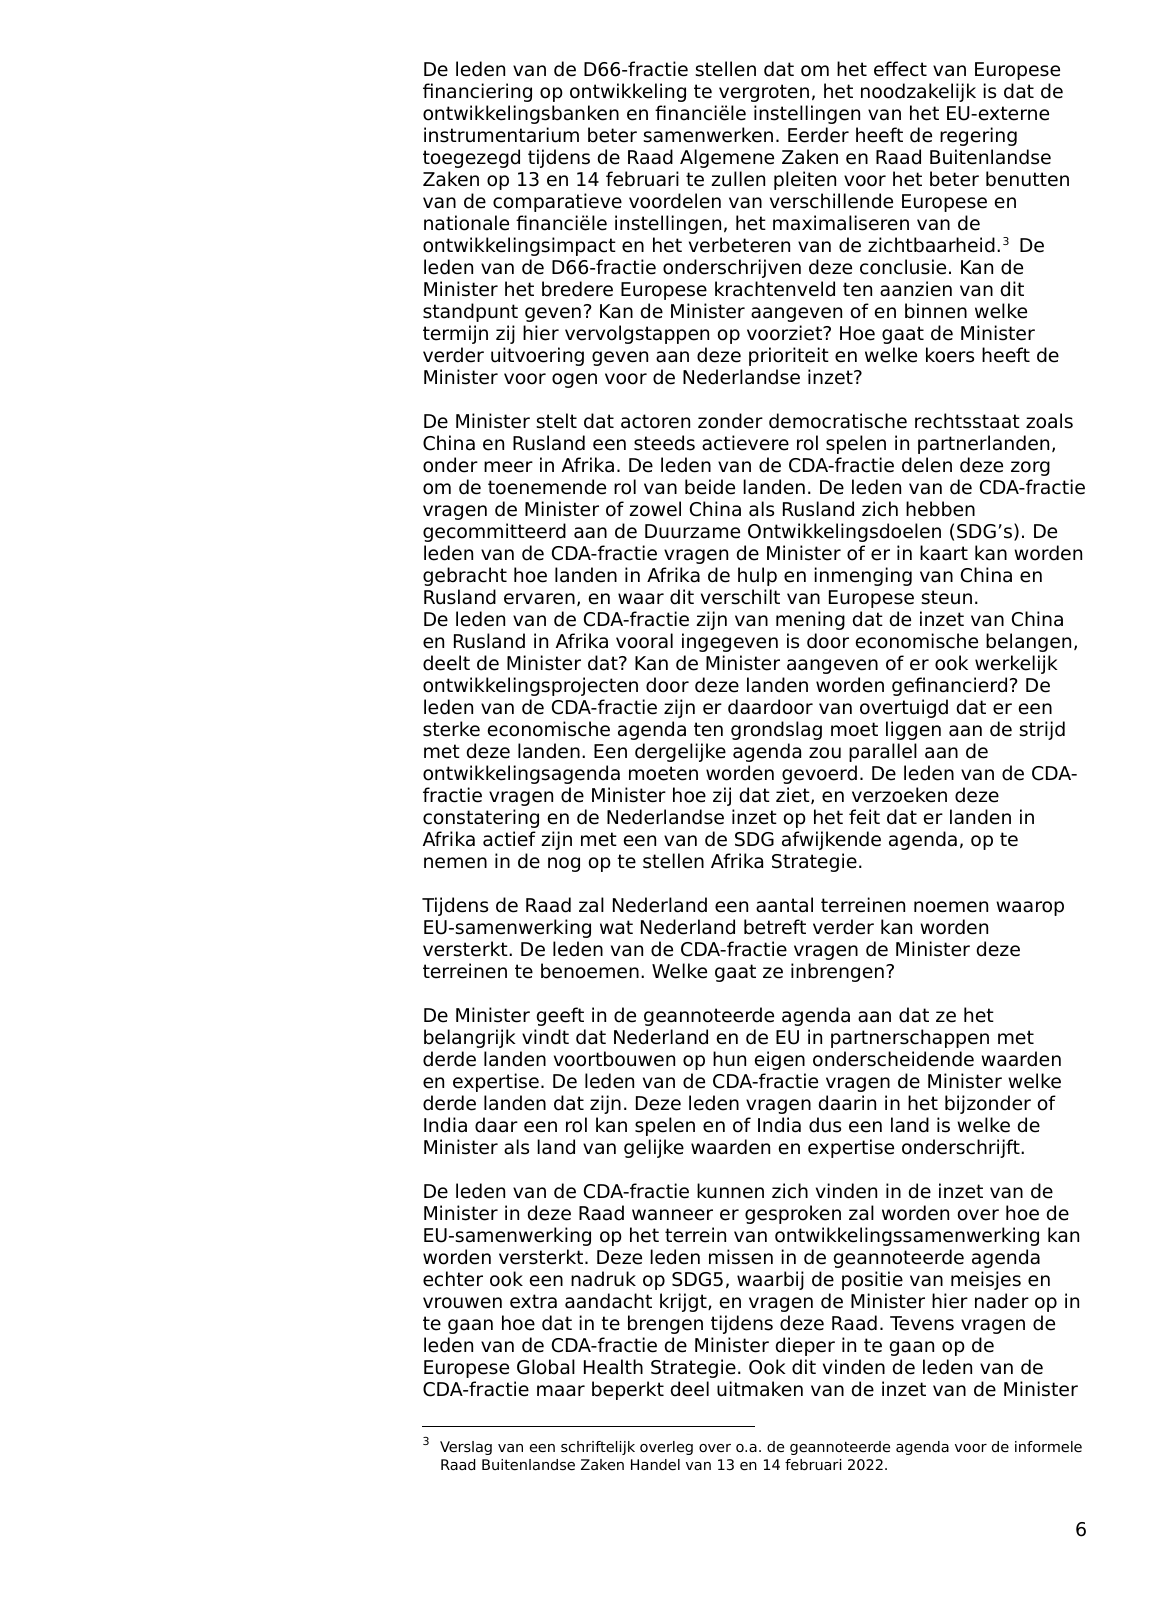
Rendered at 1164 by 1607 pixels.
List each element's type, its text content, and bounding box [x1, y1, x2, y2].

text Verslag van een schriftelijk overleg over o.a. de geannoteerde agenda voor de informele Raad Buitenlandse Zaken Handel van 13 en 14 februari 2022. [422, 1435, 1087, 1474]
text Tijdens de Raad zal Nederland een aantal terreinen noemen waarop EU-samenwerking wat Nederland betreft verder kan worden versterkt. De leden van de CDA-fractie vragen de Minister deze terreinen te benoemen. Welke gaat ze inbrengen? [422, 895, 1087, 983]
text De leden van de D66-fractie stellen dat om het effect van Europese financiering op ontwikkeling te vergroten, het noodzakelijk is dat de ontwikkelingsbanken en financiële instellingen van het EU-externe instrumentarium beter samenwerken. Eerder heeft de regering toegezegd tijdens de Raad Algemene Zaken en Raad Buitenlandse Zaken op 13 en 14 februari te zullen pleiten voor het beter benutten van de comparatieve voordelen van verschillende Europese en nationale financiële instellingen, het maximaliseren van de ontwikkelingsimpact en het verbeteren van de zichtbaarheid. De leden van de D66-fractie onderschrijven deze conclusie. Kan de Minister het bredere Europese krachtenveld ten aanzien van dit standpunt geven? Kan de Minister aangeven of en binnen welke termijn zij hier vervolgstappen op voorziet? Hoe gaat de Minister verder uitvoering geven aan deze prioriteit en welke koers heeft de Minister voor ogen voor de Nederlandse inzet? [422, 59, 1087, 389]
text De leden van de CDA-fractie kunnen zich vinden in de inzet van de Minister in deze Raad wanneer er gesproken zal worden over hoe de EU-samenwerking op het terrein van ontwikkelingssamenwerking kan worden versterkt. Deze leden missen in de geannoteerde agenda echter ook een nadruk op SDG5, waarbij de positie van meisjes en vrouwen extra aandacht krijgt, en vragen de Minister hier nader op in te gaan hoe dat in te brengen tijdens deze Raad. Tevens vragen de leden van de CDA-fractie de Minister dieper in te gaan op de Europese Global Health Strategie. Ook dit vinden de leden van de CDA-fractie maar beperkt deel uitmaken van de inzet van de Minister [422, 1181, 1087, 1401]
text De Minister stelt dat actoren zonder democratische rechtsstaat zoals China en Rusland een steeds actievere rol spelen in partnerlanden, onder meer in Afrika. De leden van de CDA-fractie delen deze zorg om de toenemende rol van beide landen. De leden van de CDA-fractie vragen de Minister of zowel China als Rusland zich hebben gecommitteerd aan de Duurzame Ontwikkelingsdoelen (SDG’s). De leden van de CDA-fractie vragen de Minister of er in kaart kan worden gebracht hoe landen in Afrika de hulp en inmenging van China en Rusland ervaren, en waar dit verschilt van Europese steun. [422, 411, 1087, 609]
text De leden van de CDA-fractie zijn van mening dat de inzet van China en Rusland in Afrika vooral ingegeven is door economische belangen, deelt de Minister dat? Kan de Minister aangeven of er ook werkelijk ontwikkelingsprojecten door deze landen worden gefinancierd? De leden van de CDA-fractie zijn er daardoor van overtuigd dat er een sterke economische agenda ten grondslag moet liggen aan de strijd met deze landen. Een dergelijke agenda zou parallel aan de ontwikkelingsagenda moeten worden gevoerd. De leden van de CDA-fractie vragen de Minister hoe zij dat ziet, en verzoeken deze constatering en de Nederlandse inzet op het feit dat er landen in Afrika actief zijn met een van de SDG afwijkende agenda, op te nemen in de nog op te stellen Afrika Strategie. [422, 609, 1087, 872]
text De Minister geeft in de geannoteerde agenda aan dat ze het belangrijk vindt dat Nederland en de EU in partnerschappen met derde landen voortbouwen op hun eigen onderscheidende waarden en expertise. De leden van de CDA-fractie vragen de Minister welke derde landen dat zijn. Deze leden vragen daarin in het bijzonder of India daar een rol kan spelen en of India dus een land is welke de Minister als land van gelijke waarden en expertise onderschrijft. [422, 1005, 1087, 1159]
